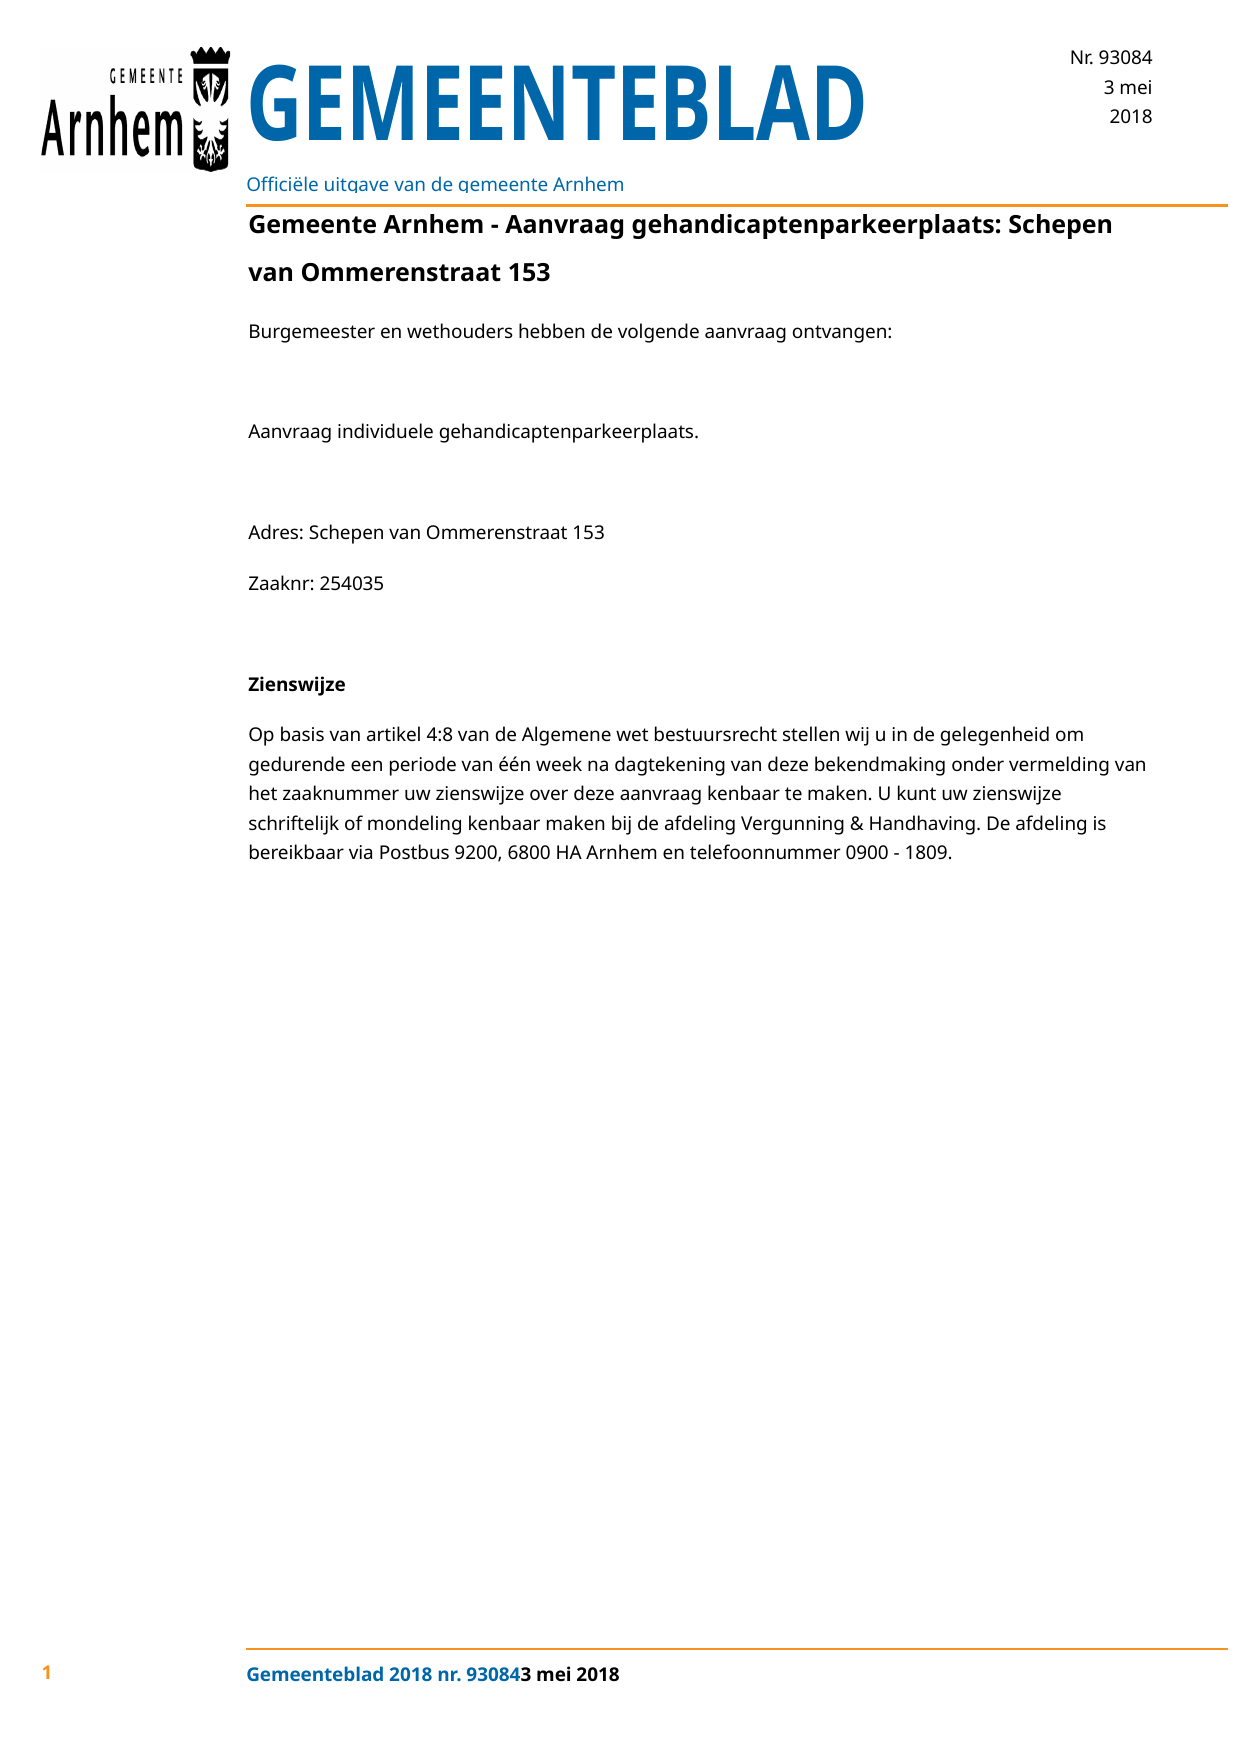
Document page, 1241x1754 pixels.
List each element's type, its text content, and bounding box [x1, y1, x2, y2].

text Gemeente Arnhem - Aanvraag gehandicaptenparkeerplaats: Schepen van Ommerenstraat 153 [248, 207, 1152, 288]
text Zaaknr: 254035 [248, 570, 1152, 596]
text Zienswijze [248, 671, 1152, 697]
text Aanvraag individuele gehandicaptenparkeerplaats. [248, 419, 1152, 444]
text Burgemeester en wethouders hebben de volgende aanvraag ontvangen: [248, 318, 1152, 344]
picture [41, 47, 231, 172]
text Op basis van artikel 4:8 van de Algemene wet bestuursrecht stellen wij u in de gelegenheid om gedurende een periode van één week na dagtekening van deze bekendmaking onder vermelding van het zaaknummer uw zienswijze over deze aanvraag kenbaar te maken. U kunt uw zienswijze schriftelijk of mondeling kenbaar maken bij de afdeling Vergunning & Handhaving. De afdeling is bereikbaar via Postbus 9200, 6800 HA Arnhem en telefoonnummer 0900 - 1809. [248, 721, 1152, 865]
text Adres: Schepen van Ommerenstraat 153 [248, 519, 1152, 545]
